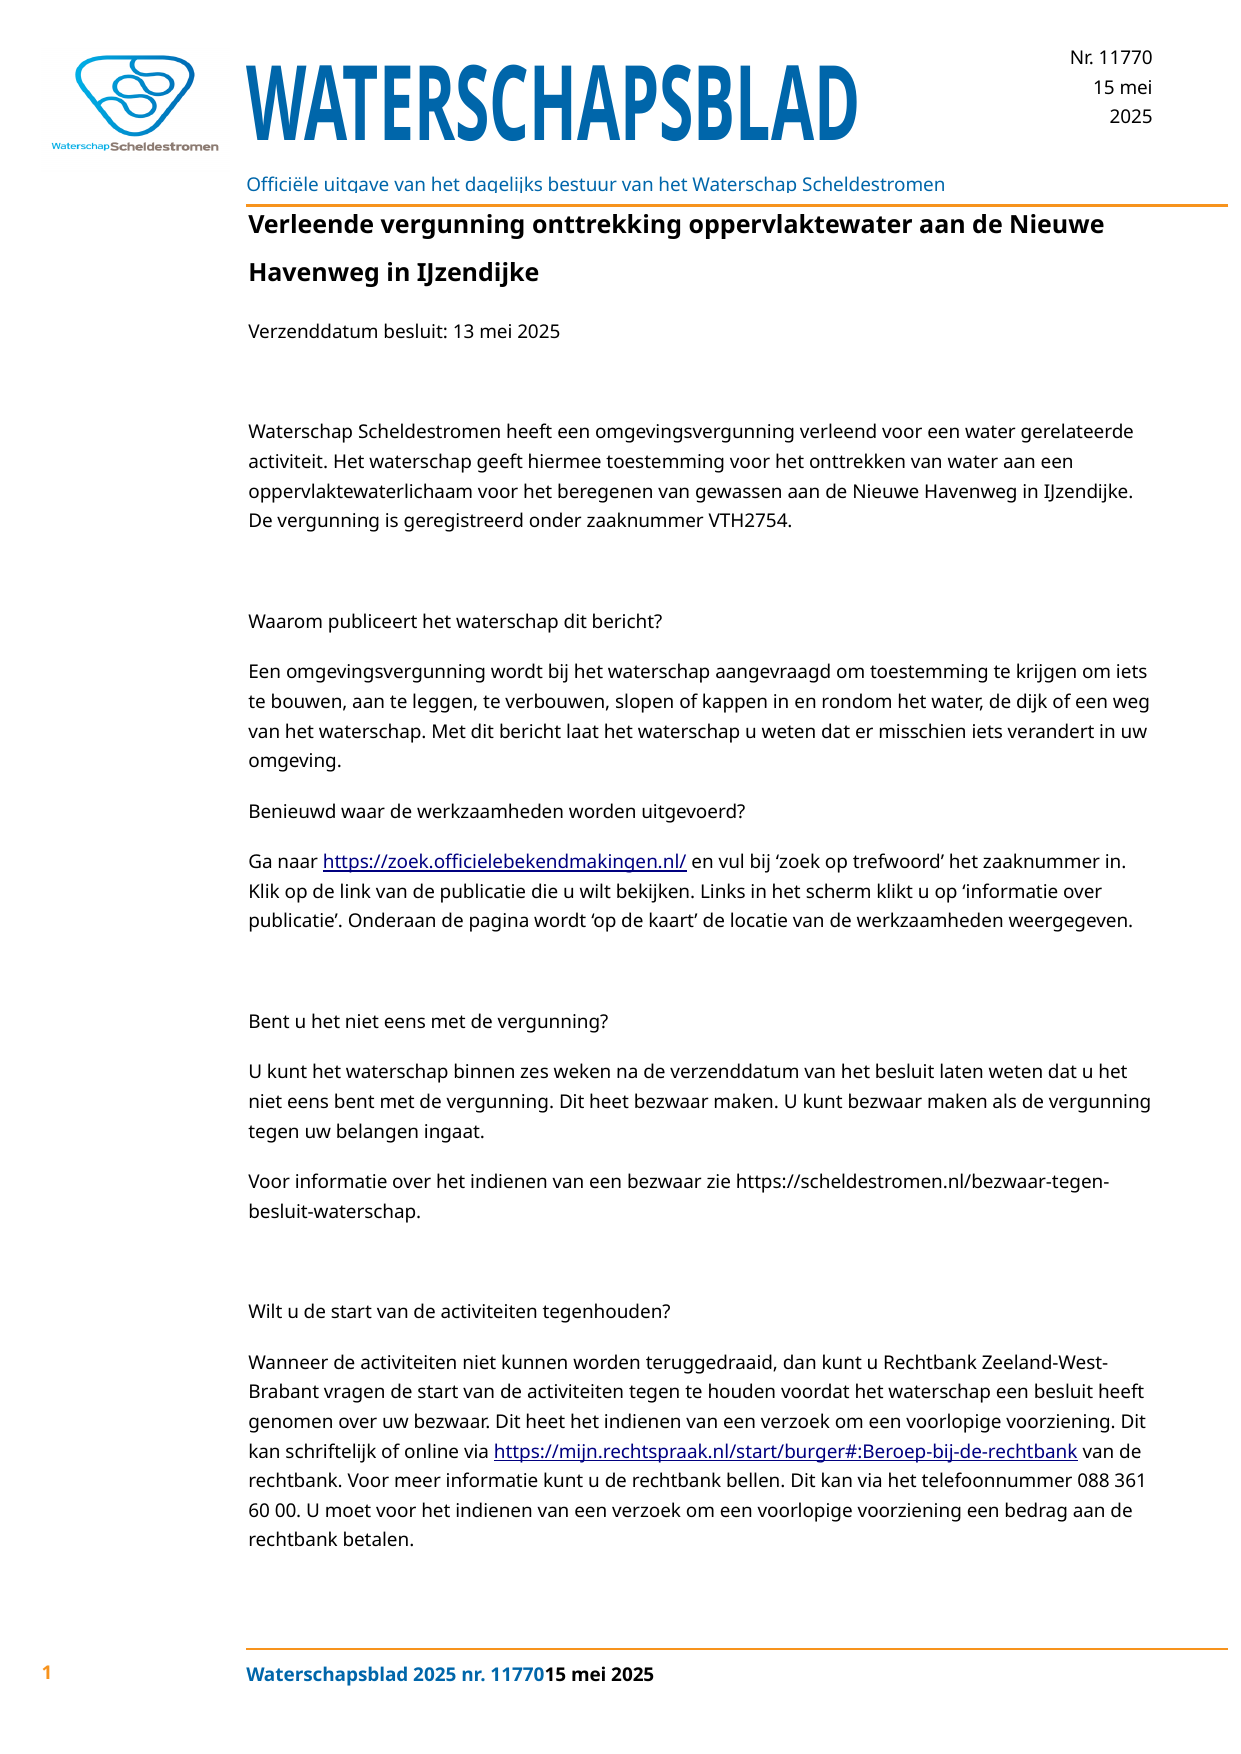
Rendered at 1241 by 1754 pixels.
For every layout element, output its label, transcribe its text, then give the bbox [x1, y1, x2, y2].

text U kunt het waterschap binnen zes weken na de verzenddatum van het besluit laten weten dat u het niet eens bent met de vergunning. Dit heet bezwaar maken. U kunt bezwaar maken als de vergunning tegen uw belangen ingaat. [248, 1059, 1152, 1144]
text Ga naar https://zoek.officielebekendmakingen.nl/ en vul bij ‘zoek op trefwoord’ het zaaknummer in. Klik op de link van de publicatie die u wilt bekijken. Links in het scherm klikt u op ‘informatie over publicatie’. Onderaan de pagina wordt ‘op de kaart’ de locatie van de werkzaamheden weergegeven. [248, 848, 1152, 933]
text Een omgevingsvergunning wordt bij het waterschap aangevraagd om toestemming te krijgen om iets te bouwen, aan te leggen, te verbouwen, slopen of kappen in en rondom het water, de dijk of een weg van het waterschap. Met dit bericht laat het waterschap u weten dat er misschien iets verandert in uw omgeving. [248, 659, 1152, 773]
text Voor informatie over het indienen van een bezwaar zie https://scheldestromen.nl/bezwaar-tegen-besluit-waterschap. [248, 1168, 1152, 1224]
picture [41, 47, 231, 172]
text Benieuwd waar de werkzaamheden worden uitgevoerd? [248, 798, 1152, 824]
text Verzenddatum besluit: 13 mei 2025 [248, 318, 1152, 344]
text Wanneer de activiteiten niet kunnen worden teruggedraaid, dan kunt u Rechtbank Zeeland-West-Brabant vragen de start van de activiteiten tegen te houden voordat het waterschap een besluit heeft genomen over uw bezwaar. Dit heet het indienen van een verzoek om een voorlopige voorziening. Dit kan schriftelijk of online via https://mijn.rechtspraak.nl/start/burger#:Beroep-bij-de-rechtbank van de rechtbank. Voor meer informatie kunt u de rechtbank bellen. Dit kan via het telefoonnummer 088 361 60 00. U moet voor het indienen van een verzoek om een voorlopige voorziening een bedrag aan de rechtbank betalen. [248, 1349, 1152, 1552]
text Wilt u de start van de activiteiten tegenhouden? [248, 1299, 1152, 1324]
text Waarom publiceert het waterschap dit bericht? [248, 608, 1152, 634]
text Verleende vergunning onttrekking oppervlaktewater aan de Nieuwe Havenweg in IJzendijke [248, 207, 1152, 288]
text Bent u het niet eens met de vergunning? [248, 1008, 1152, 1034]
text Waterschap Scheldestromen heeft een omgevingsvergunning verleend voor een water gerelateerde activiteit. Het waterschap geeft hiermee toestemming voor het onttrekken van water aan een oppervlaktewaterlichaam voor het beregenen van gewassen aan de Nieuwe Havenweg in IJzendijke. De vergunning is geregistreerd onder zaaknummer VTH2754. [248, 419, 1152, 533]
